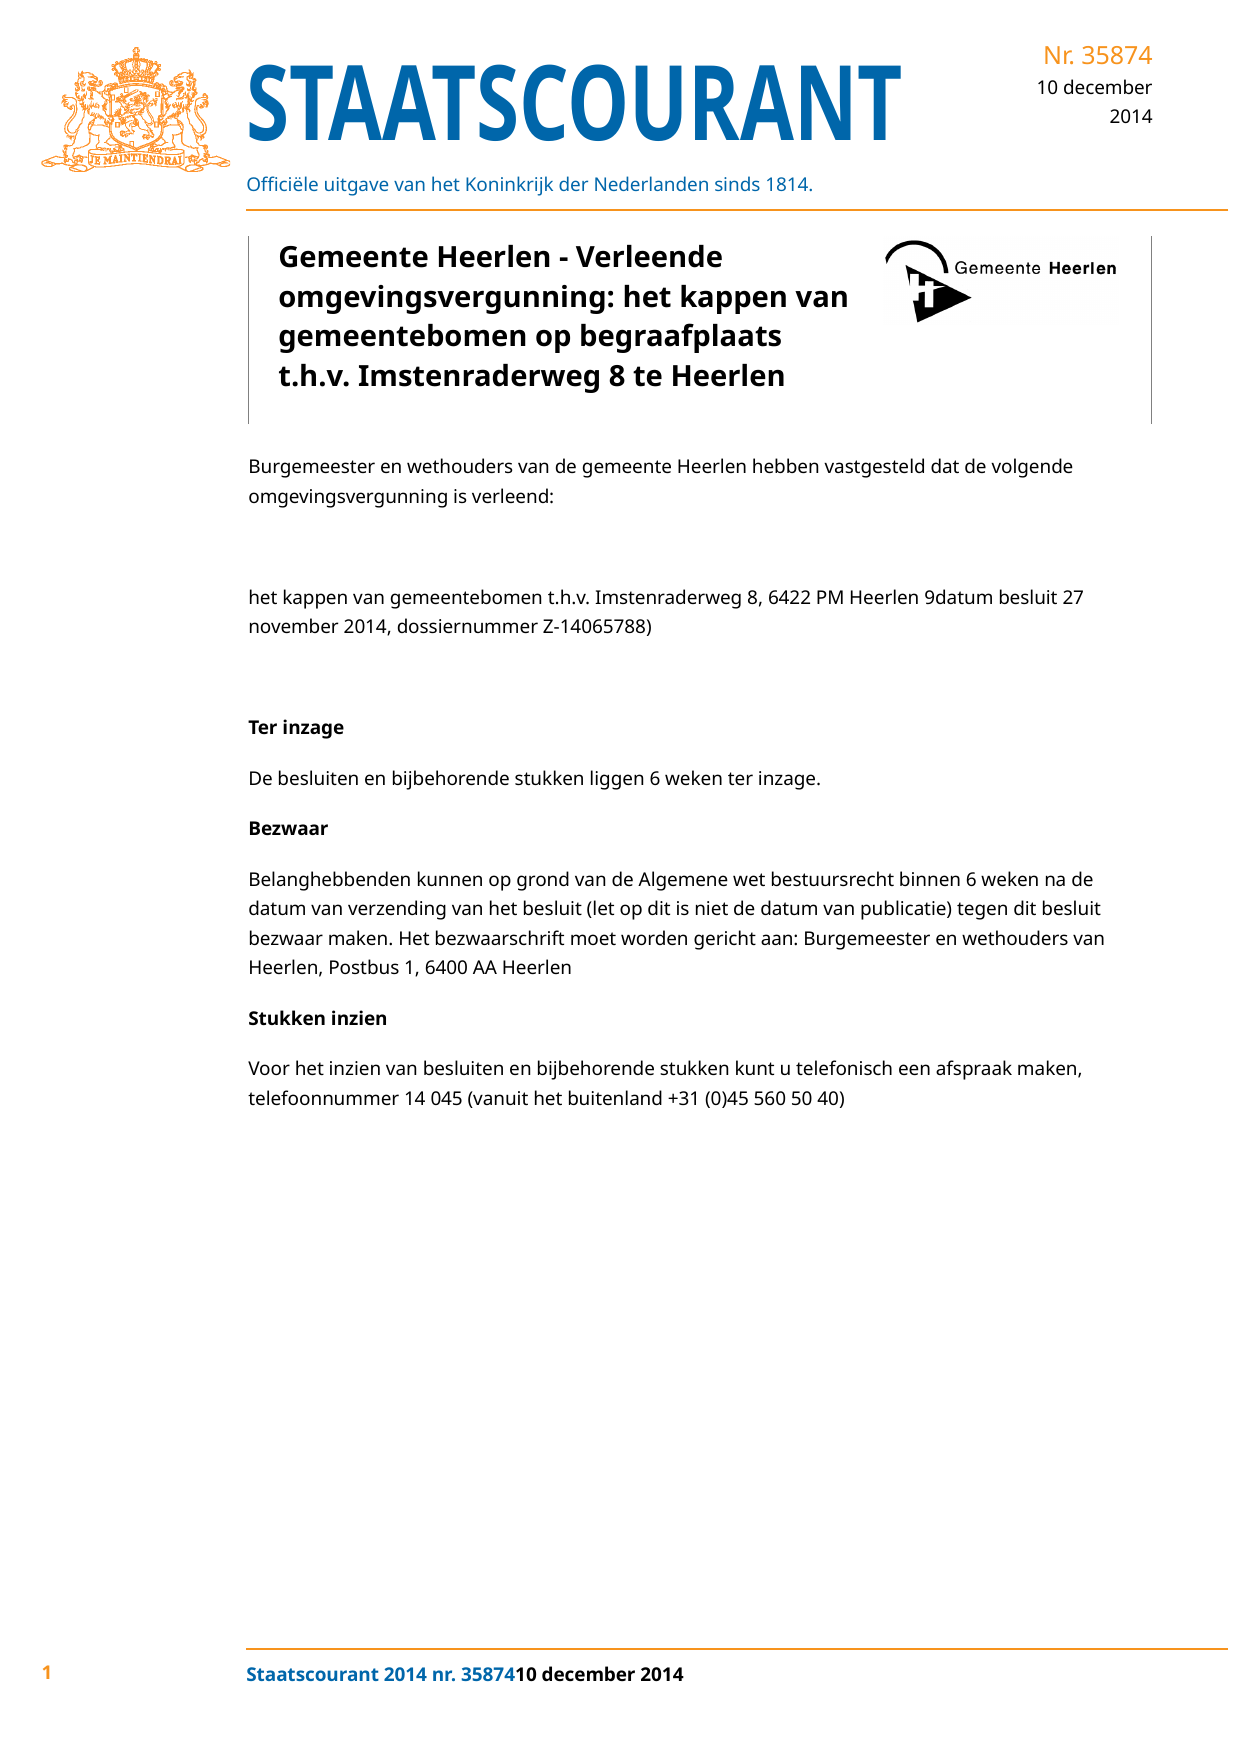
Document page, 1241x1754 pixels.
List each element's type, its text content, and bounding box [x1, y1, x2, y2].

text De besluiten en bijbehorende stukken liggen 6 weken ter inzage. [248, 765, 1152, 791]
picture [882, 236, 1119, 325]
text Bezwaar [248, 815, 1152, 841]
picture [41, 47, 231, 172]
table_header [850, 236, 1151, 424]
table_header Gemeente Heerlen - Verleende omgevingsvergunning: het kappen van gemeentebomen op begraafplaats t.h.v. Imstenraderweg 8 te Heerlen [249, 236, 850, 424]
text het kappen van gemeentebomen t.h.v. Imstenraderweg 8, 6422 PM Heerlen 9datum besluit 27 november 2014, dossiernummer Z-14065788) [248, 584, 1152, 639]
text Voor het inzien van besluiten en bijbehorende stukken kunt u telefonisch een afspraak maken, telefoonnummer 14 045 (vanuit het buitenland +31 (0)45 560 50 40) [248, 1055, 1152, 1111]
text Stukken inzien [248, 1005, 1152, 1031]
text Belanghebbenden kunnen op grond van de Algemene wet bestuursrecht binnen 6 weken na de datum van verzending van het besluit (let op dit is niet de datum van publicatie) tegen dit besluit bezwaar maken. Het bezwaarschrift moet worden gericht aan: Burgemeester en wethouders van Heerlen, Postbus 1, 6400 AA Heerlen [248, 866, 1152, 980]
text Ter inzage [248, 714, 1152, 740]
text Burgemeester en wethouders van de gemeente Heerlen hebben vastgesteld dat de volgende omgevingsvergunning is verleend: [248, 454, 1152, 509]
